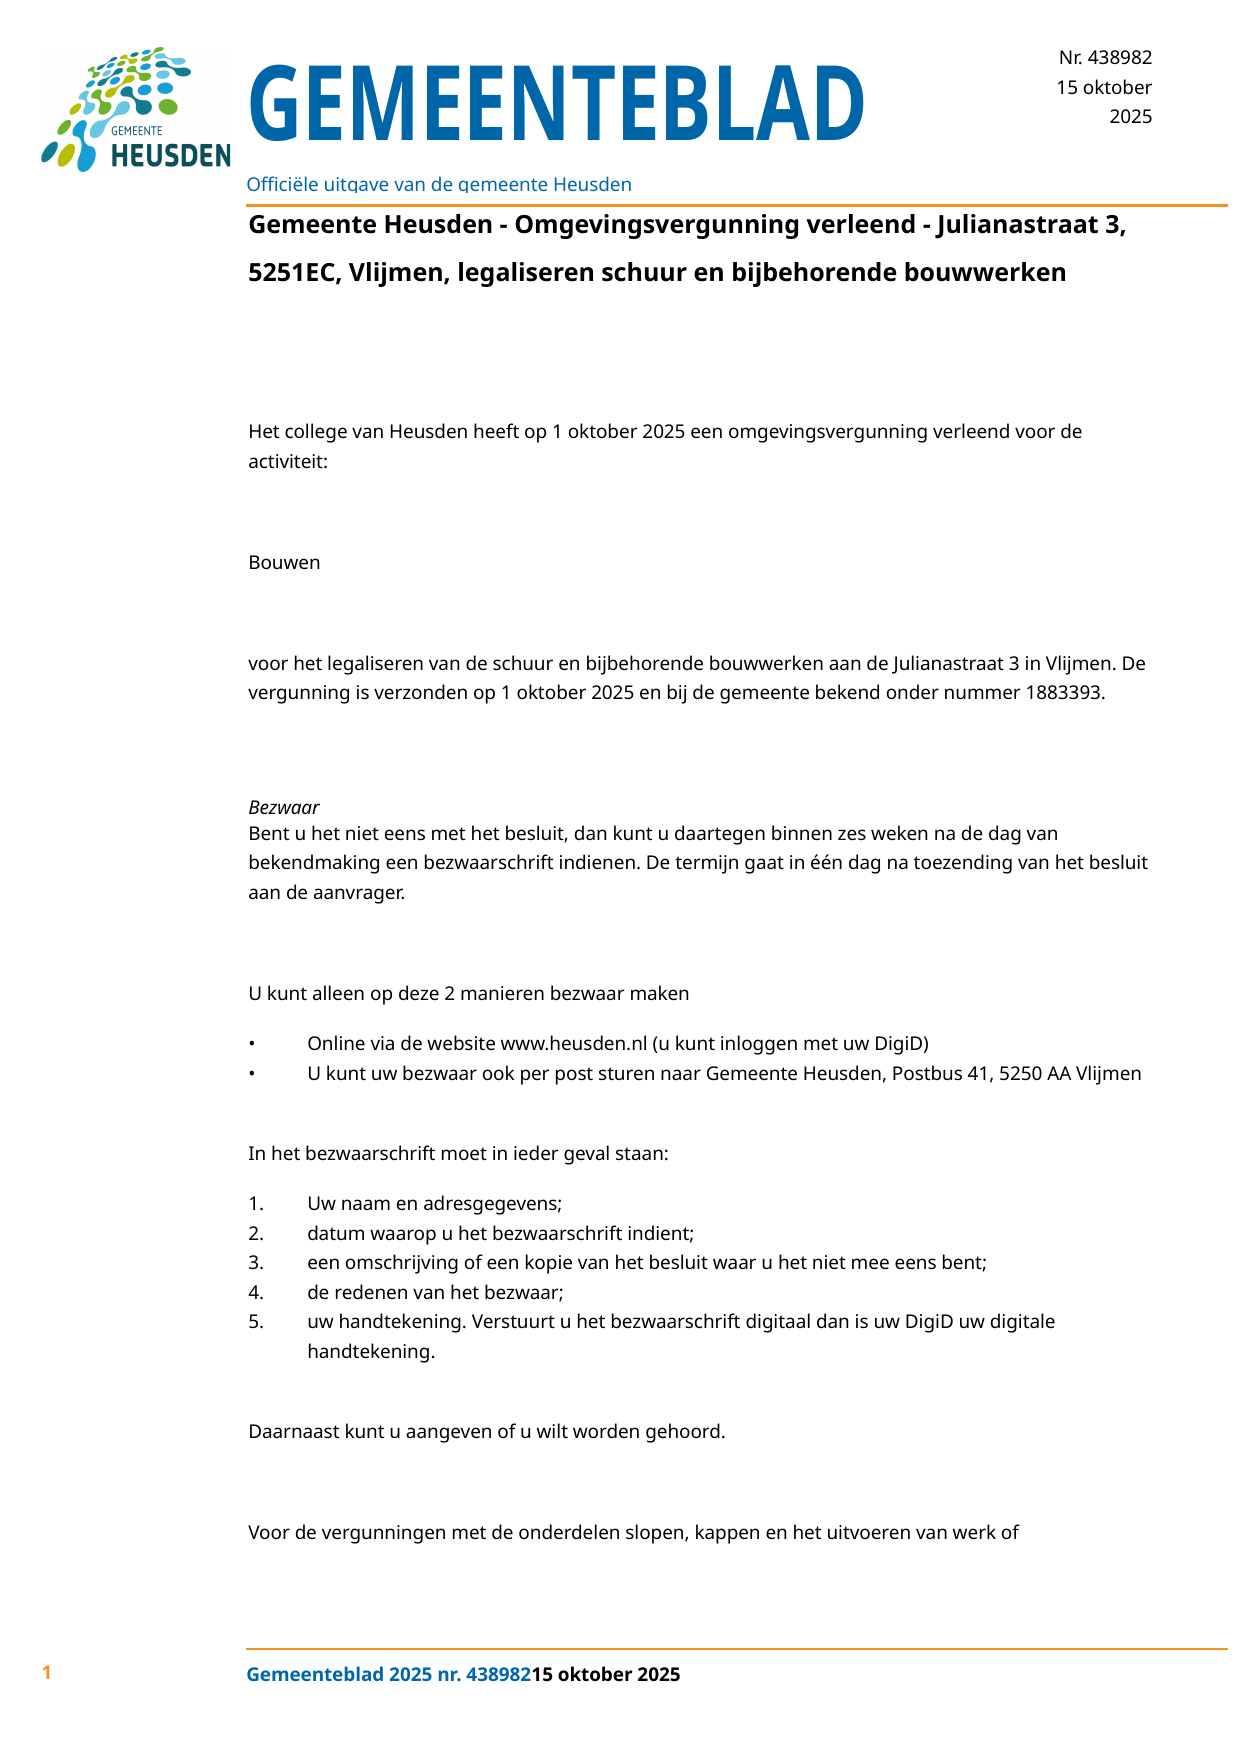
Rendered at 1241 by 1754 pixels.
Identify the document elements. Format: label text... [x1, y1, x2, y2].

list U kunt uw bezwaar ook per post sturen naar Gemeente Heusden, Postbus 41, 5250 AA Vlijmen [248, 1060, 1152, 1085]
text Het college van Heusden heeft op 1 oktober 2025 een omgevingsvergunning verleend voor de activiteit: [248, 419, 1152, 474]
text Gemeente Heusden - Omgevingsvergunning verleend - Julianastraat 3, 5251EC, Vlijmen, legaliseren schuur en bijbehorende bouwwerken [248, 207, 1152, 288]
list een omschrijving of een kopie van het besluit waar u het niet mee eens bent; [248, 1249, 1152, 1275]
text Voor de vergunningen met de onderdelen slopen, kappen en het uitvoeren van werk of [248, 1519, 1152, 1544]
text Bezwaar [248, 794, 1152, 820]
text voor het legaliseren van de schuur en bijbehorende bouwwerken aan de Julianastraat 3 in Vlijmen. De vergunning is verzonden op 1 oktober 2025 en bij de gemeente bekend onder nummer 1883393. [248, 650, 1152, 705]
text Bent u het niet eens met het besluit, dan kunt u daartegen binnen zes weken na de dag van bekendmaking een bezwaarschrift indienen. De termijn gaat in één dag na toezending van het besluit aan de aanvrager. [248, 820, 1152, 904]
text U kunt alleen op deze 2 manieren bezwaar maken [248, 980, 1152, 1005]
picture [41, 47, 231, 172]
list de redenen van het bezwaar; [248, 1279, 1152, 1304]
text Bouwen [248, 549, 1152, 575]
list uw handtekening. Verstuurt u het bezwaarschrift digitaal dan is uw DigiD uw digitale handtekening. [248, 1308, 1152, 1364]
text In het bezwaarschrift moet in ieder geval staan: [248, 1140, 1152, 1165]
text Daarnaast kunt u aangeven of u wilt worden gehoord. [248, 1418, 1152, 1444]
list Uw naam en adresgegevens; [248, 1190, 1152, 1216]
list datum waarop u het bezwaarschrift indient; [248, 1220, 1152, 1245]
list Online via de website www.heusden.nl (u kunt inloggen met uw DigiD) [248, 1030, 1152, 1056]
